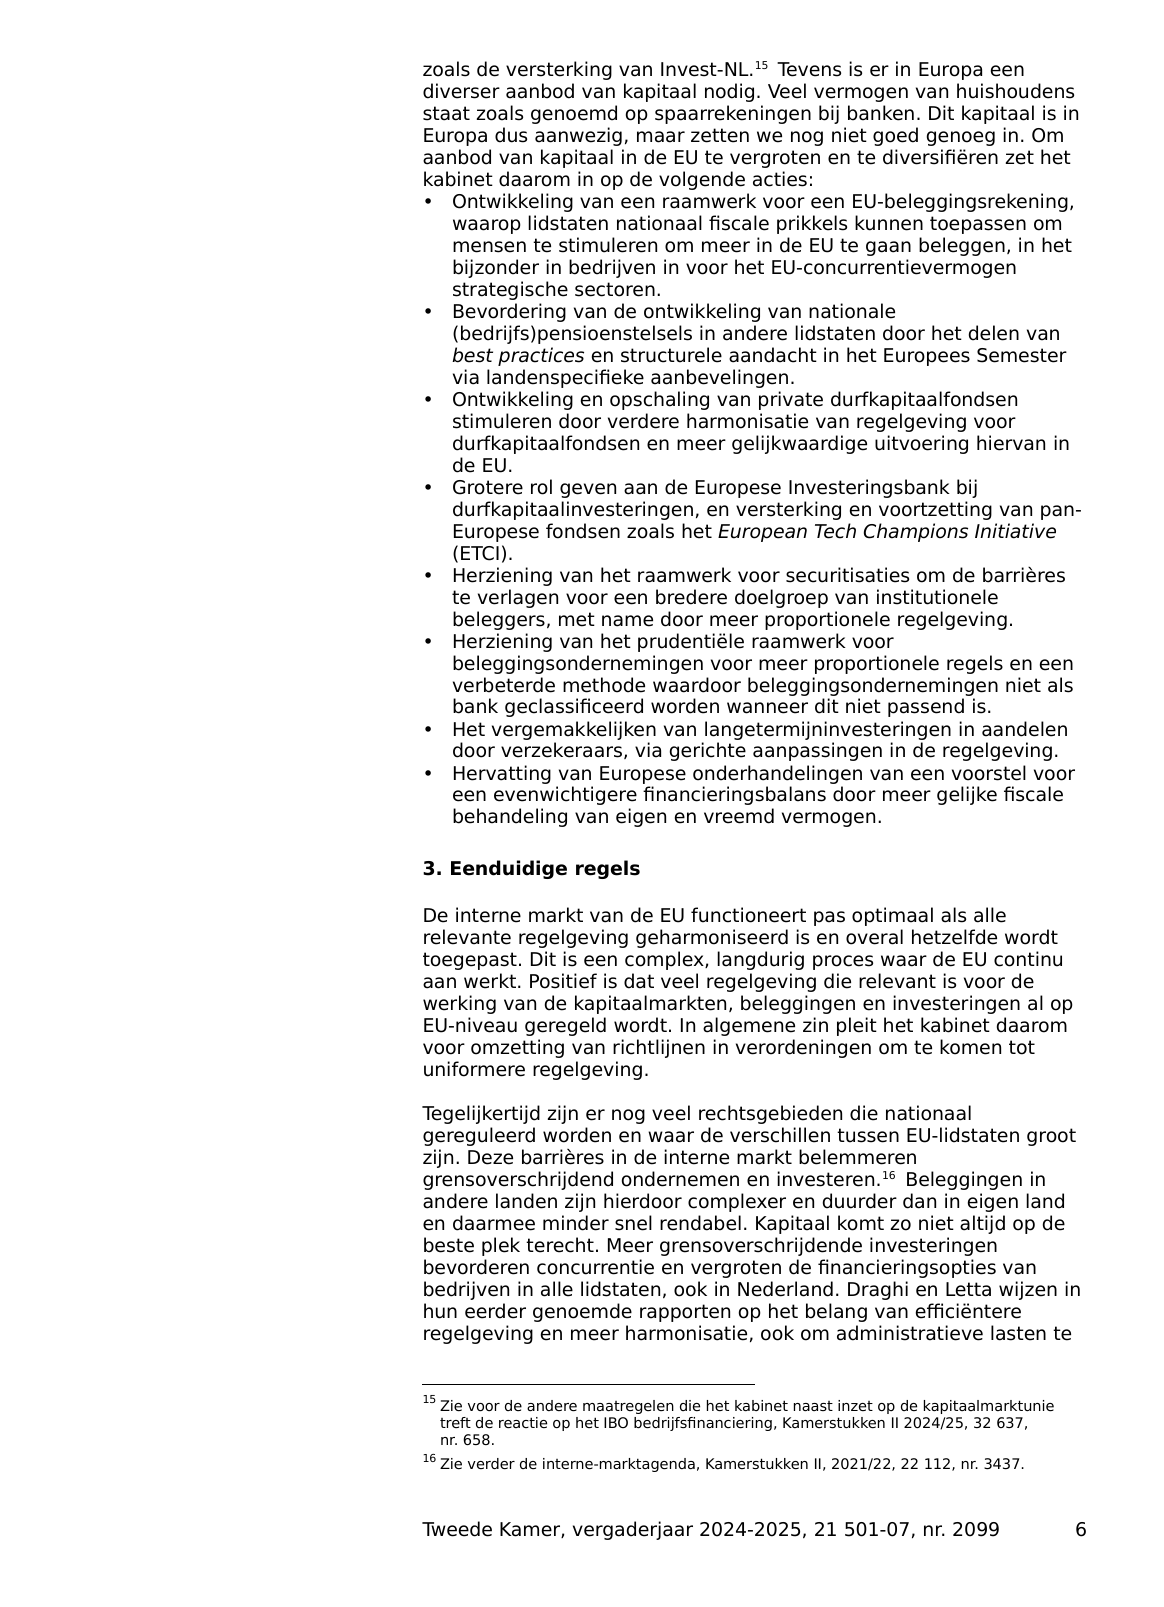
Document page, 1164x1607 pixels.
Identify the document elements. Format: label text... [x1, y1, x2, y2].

text De interne markt van de EU functioneert pas optimaal als alle relevante regelgeving geharmoniseerd is en overal hetzelfde wordt toegepast. Dit is een complex, langdurig proces waar de EU continu aan werkt. Positief is dat veel regelgeving die relevant is voor de werking van de kapitaalmarkten, beleggingen en investeringen al op EU-niveau geregeld wordt. In algemene zin pleit het kabinet daarom voor omzetting van richtlijnen in verordeningen om te komen tot uniformere regelgeving. [422, 905, 1087, 1081]
text Zie verder de interne-marktagenda, Kamerstukken II, 2021/22, 22 112, nr. 3437. [422, 1452, 1087, 1474]
text Tegelijkertijd zijn er nog veel rechtsgebieden die nationaal gereguleerd worden en waar de verschillen tussen EU-lidstaten groot zijn. Deze barrières in de interne markt belemmeren grensoverschrijdend ondernemen en investeren. Beleggingen in andere landen zijn hierdoor complexer en duurder dan in eigen land en daarmee minder snel rendabel. Kapitaal komt zo niet altijd op de beste plek terecht. Meer grensoverschrijdende investeringen bevorderen concurrentie en vergroten de financieringsopties van bedrijven in alle lidstaten, ook in Nederland. Draghi en Letta wijzen in hun eerder genoemde rapporten op het belang van efficiëntere regelgeving en meer harmonisatie, ook om administratieve lasten te [422, 1103, 1087, 1345]
text • Ontwikkeling van een raamwerk voor een EU-beleggingsrekening, waarop lidstaten nationaal fiscale prikkels kunnen toepassen om mensen te stimuleren om meer in de EU te gaan beleggen, in het bijzonder in bedrijven in voor het EU-concurrentievermogen strategische sectoren. [422, 191, 1087, 301]
text zoals de versterking van Invest-NL. Tevens is er in Europa een diverser aanbod van kapitaal nodig. Veel vermogen van huishoudens staat zoals genoemd op spaarrekeningen bij banken. Dit kapitaal is in Europa dus aanwezig, maar zetten we nog niet goed genoeg in. Om aanbod van kapitaal in de EU te vergroten en te diversifiëren zet het kabinet daarom in op de volgende acties: [422, 59, 1087, 191]
text • Ontwikkeling en opschaling van private durfkapitaalfondsen stimuleren door verdere harmonisatie van regelgeving voor durfkapitaalfondsen en meer gelijkwaardige uitvoering hiervan in de EU. [422, 389, 1087, 477]
text • Hervatting van Europese onderhandelingen van een voorstel voor een evenwichtigere financieringsbalans door meer gelijke fiscale behandeling van eigen en vreemd vermogen. [422, 762, 1087, 828]
text • Herziening van het prudentiële raamwerk voor beleggingsondernemingen voor meer proportionele regels en een verbeterde methode waardoor beleggingsondernemingen niet als bank geclassificeerd worden wanneer dit niet passend is. [422, 631, 1087, 718]
text • Herziening van het raamwerk voor securitisaties om de barrières te verlagen voor een bredere doelgroep van institutionele beleggers, met name door meer proportionele regelgeving. [422, 564, 1087, 631]
text • Bevordering van de ontwikkeling van nationale (bedrijfs)pensioenstelsels in andere lidstaten door het delen van best practices en structurele aandacht in het Europees Semester via landenspecifieke aanbevelingen. [422, 301, 1087, 389]
text • Het vergemakkelijken van langetermijninvesteringen in aandelen door verzekeraars, via gerichte aanpassingen in de regelgeving. [422, 718, 1087, 762]
text Zie voor de andere maatregelen die het kabinet naast inzet op de kapitaalmarktunie treft de reactie op het IBO bedrijfsfinanciering, Kamerstukken II 2024/25, 32 637, nr. 658. [422, 1393, 1087, 1449]
subtitle 3. Eenduidige regels [422, 858, 1087, 880]
text • Grotere rol geven aan de Europese Investeringsbank bij durfkapitaalinvesteringen, en versterking en voortzetting van pan-Europese fondsen zoals het European Tech Champions Initiative (ETCI). [422, 477, 1087, 564]
